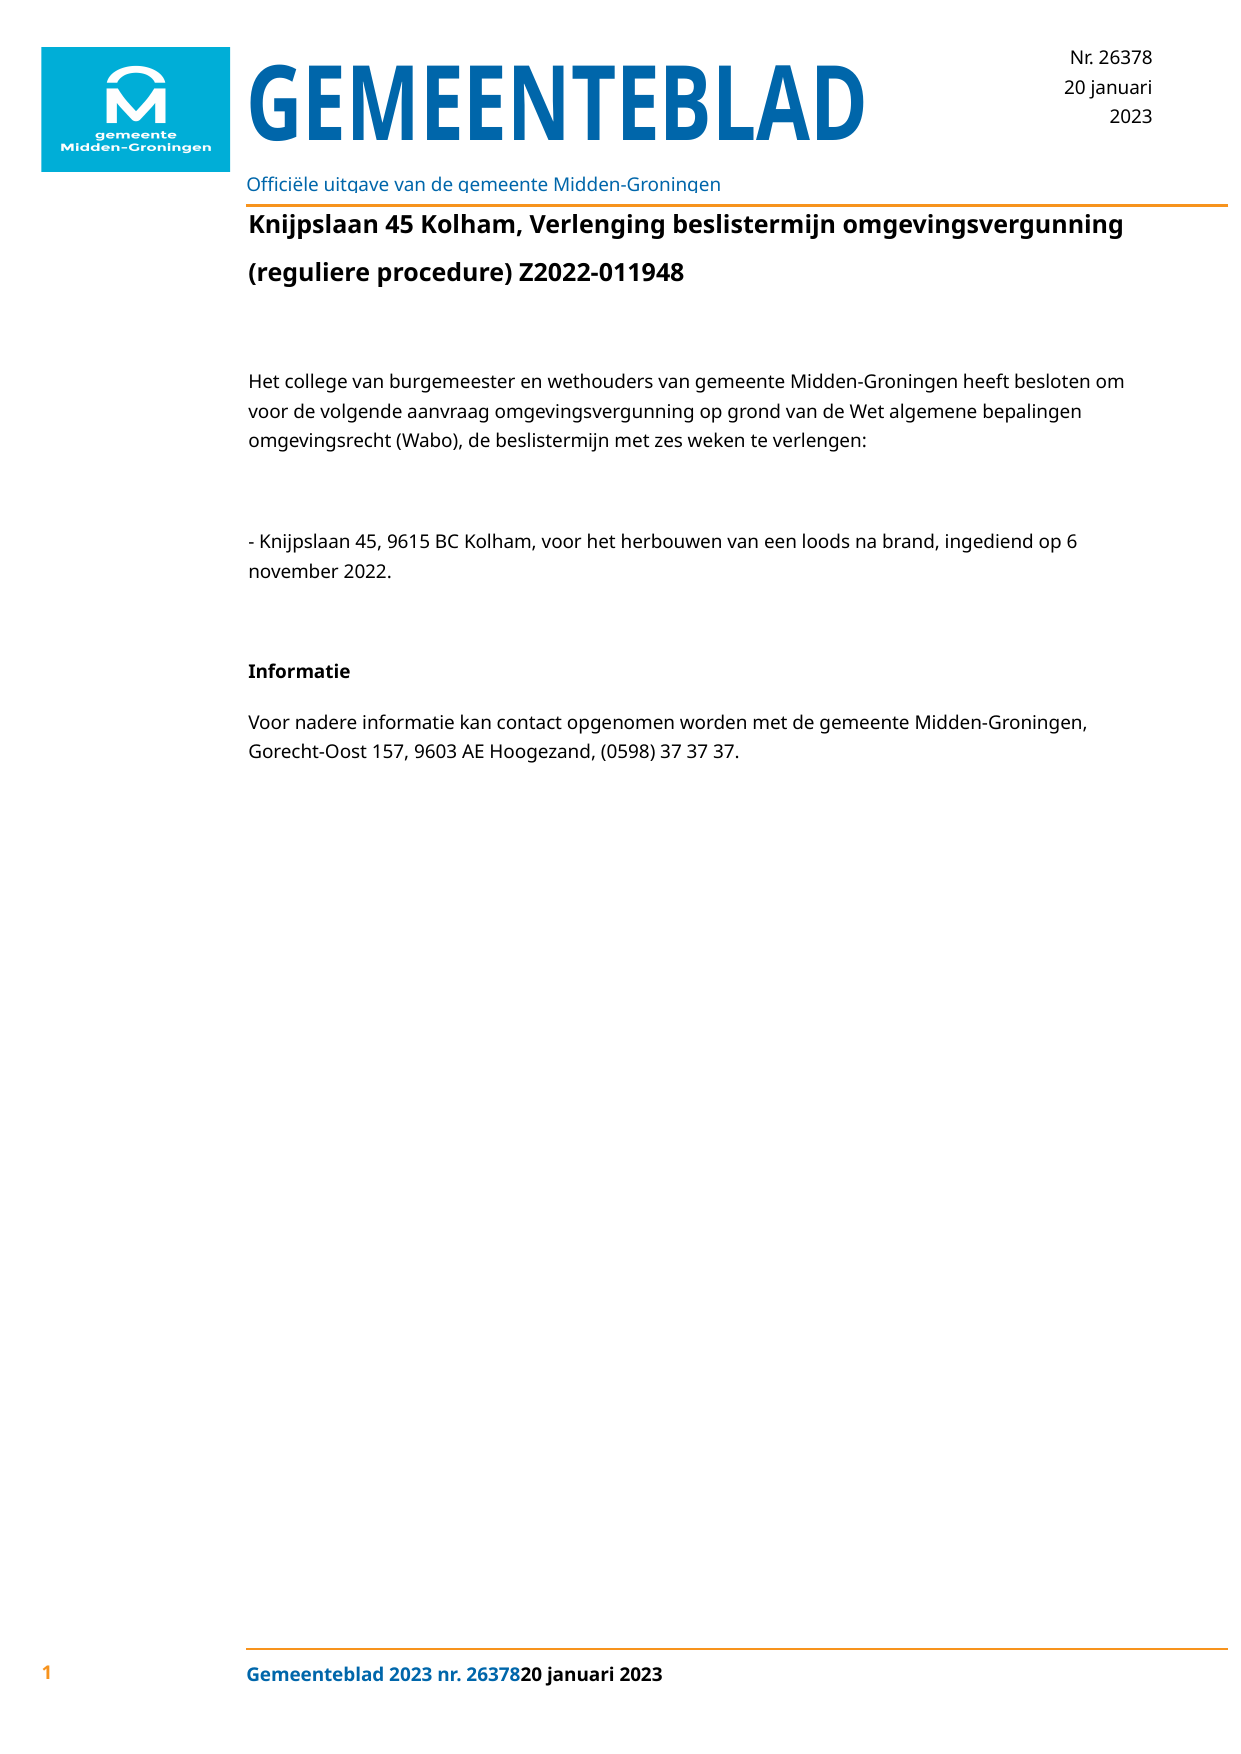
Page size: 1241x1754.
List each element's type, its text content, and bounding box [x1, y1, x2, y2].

text Informatie [248, 659, 1152, 684]
text Het college van burgemeester en wethouders van gemeente Midden-Groningen heeft besloten om voor de volgende aanvraag omgevingsvergunning op grond van de Wet algemene bepalingen omgevingsrecht (Wabo), de beslistermijn met zes weken te verlengen: [248, 368, 1152, 453]
picture [107, 89, 165, 122]
text - Knijpslaan 45, 9615 BC Kolham, voor het herbouwen van een loods na brand, ingediend op 6 november 2022. [248, 528, 1152, 584]
picture [184, 146, 190, 153]
text Knijpslaan 45 Kolham, Verlenging beslistermijn omgevingsvergunning (reguliere procedure) Z2022-011948 [248, 207, 1152, 288]
picture [108, 66, 164, 82]
text Voor nadere informatie kan contact opgenomen worden met de gemeente Midden-Groningen, Gorecht-Oost 157, 9603 AE Hoogezand, (0598) 37 37 37. [248, 709, 1152, 764]
